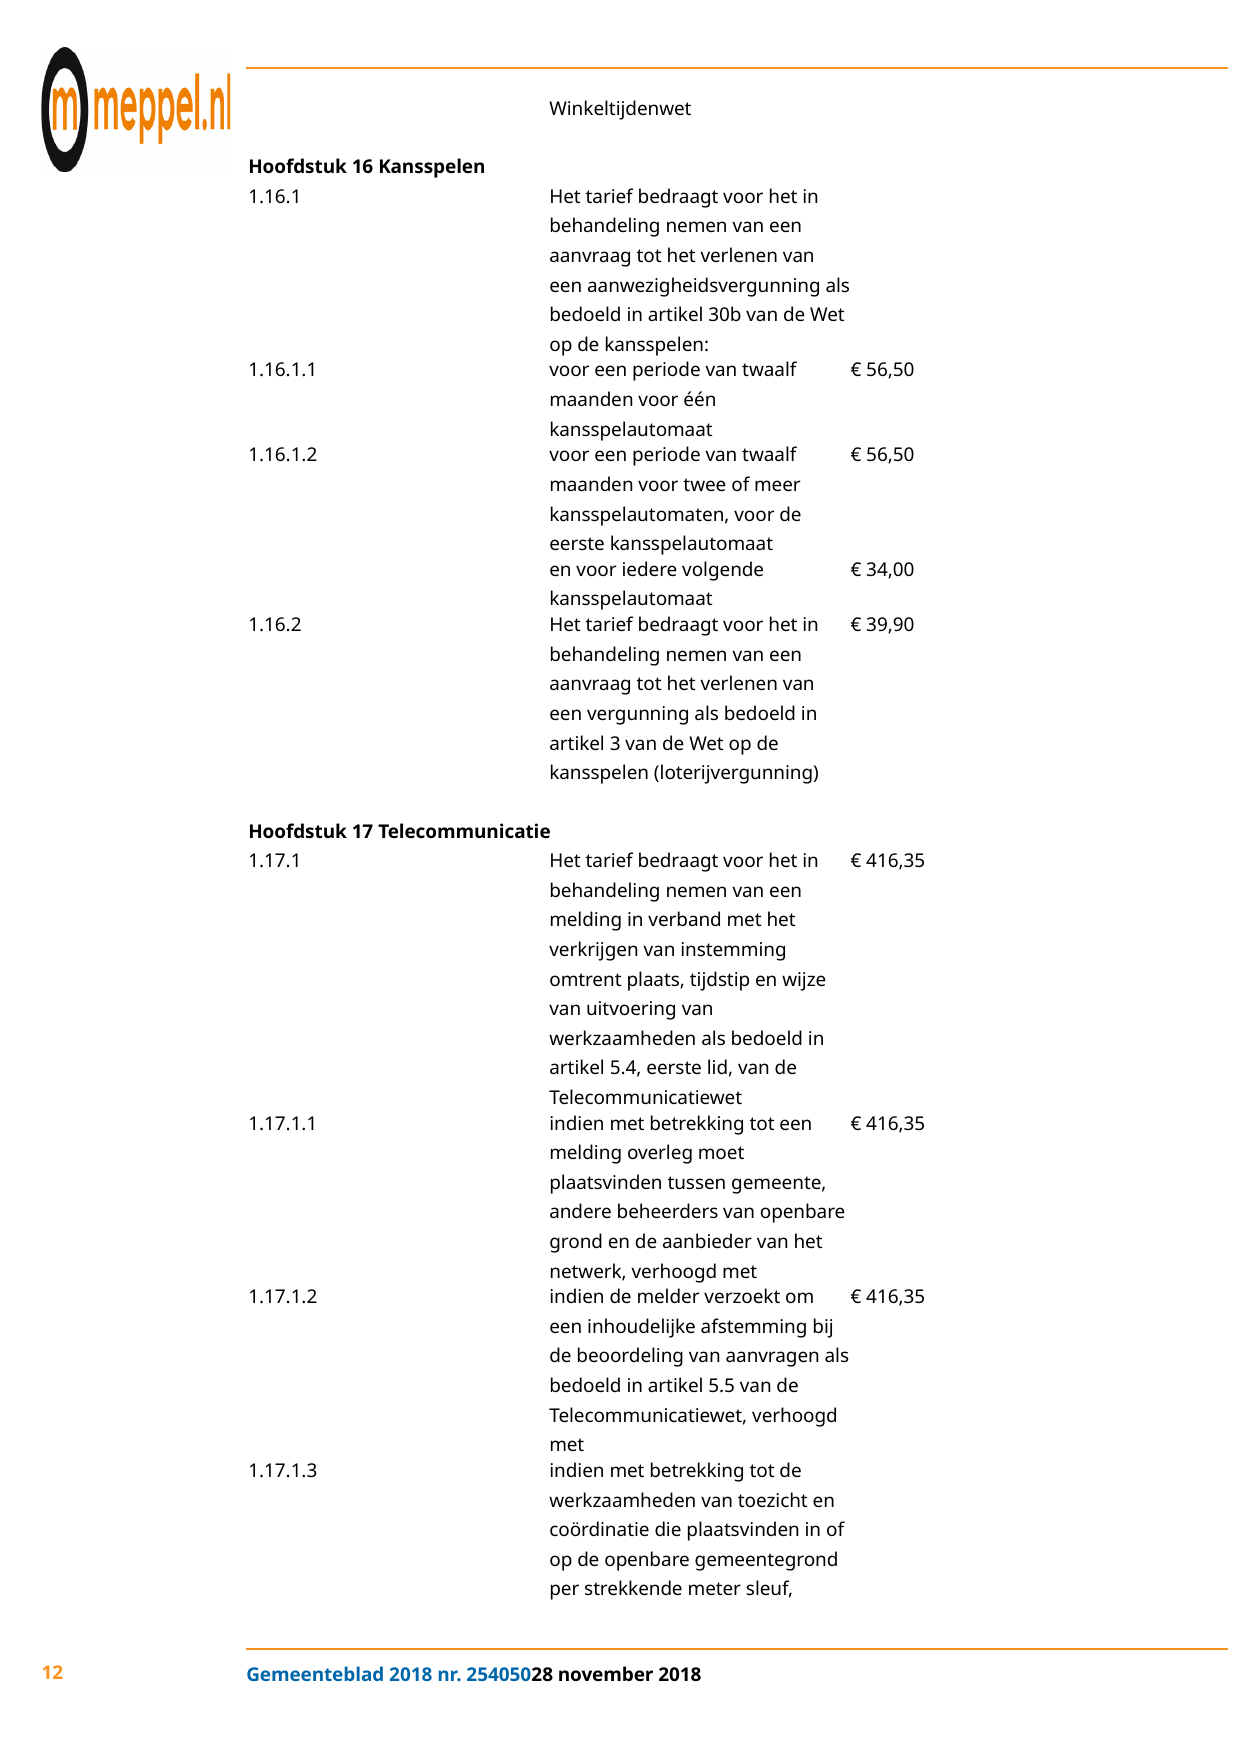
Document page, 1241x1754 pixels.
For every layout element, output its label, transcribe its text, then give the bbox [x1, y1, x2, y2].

text Hoofdstuk 17 Telecommunicatie [248, 818, 1152, 843]
table_cell 1.16.2 [248, 611, 549, 785]
table_cell € 56,50 [850, 357, 1152, 442]
table_cell 1.16.1.1 [248, 357, 549, 442]
table_cell € 416,35 [850, 1110, 1152, 1283]
table_cell Winkeltijdenwet [549, 95, 850, 121]
table_header Het tarief bedraagt voor het in behandeling nemen van een aanvraag tot het verlenen van een aanwezigheidsvergunning als bedoeld in artikel 30b van de Wet op de kansspelen: [549, 183, 850, 357]
table_cell € 416,35 [850, 1284, 1152, 1457]
table_cell € 34,00 [850, 556, 1152, 611]
table_header 1.16.1 [248, 183, 549, 357]
table_cell Het tarief bedraagt voor het in behandeling nemen van een aanvraag tot het verlenen van een vergunning als bedoeld in artikel 3 van de Wet op de kansspelen (loterijvergunning) [549, 611, 850, 785]
table_cell € 39,90 [850, 611, 1152, 785]
table_cell 1.17.1.1 [248, 1110, 549, 1283]
table_cell 1.16.1.2 [248, 442, 549, 556]
table_cell [850, 1457, 1152, 1601]
table_cell [850, 95, 1152, 121]
table_cell [248, 95, 549, 121]
table_header [850, 183, 1152, 357]
table_cell € 56,50 [850, 442, 1152, 556]
table_cell en voor iedere volgende kansspelautomaat [549, 556, 850, 611]
table_cell indien met betrekking tot een melding overleg moet plaatsvinden tussen gemeente, andere beheerders van openbare grond en de aanbieder van het netwerk, verhoogd met [549, 1110, 850, 1283]
table_cell 1.17.1.3 [248, 1457, 549, 1601]
table_cell 1.17.1.2 [248, 1284, 549, 1457]
table_cell voor een periode van twaalf maanden voor twee of meer kansspelautomaten, voor de eerste kansspelautomaat [549, 442, 850, 556]
table_cell [248, 556, 549, 611]
table_cell indien met betrekking tot de werkzaamheden van toezicht en coördinatie die plaatsvinden in of op de openbare gemeentegrond per strekkende meter sleuf, [549, 1457, 850, 1601]
text Hoofdstuk 16 Kansspelen [248, 153, 1152, 179]
table_header 1.17.1 [248, 848, 549, 1110]
table_cell voor een periode van twaalf maanden voor één kansspelautomaat [549, 357, 850, 442]
table_header Het tarief bedraagt voor het in behandeling nemen van een melding in verband met het verkrijgen van instemming omtrent plaats, tijdstip en wijze van uitvoering van werkzaamheden als bedoeld in artikel 5.4, eerste lid, van de Telecommunicatiewet [549, 848, 850, 1110]
table_header € 416,35 [850, 848, 1152, 1110]
table_cell indien de melder verzoekt om een inhoudelijke afstemming bij de beoordeling van aanvragen als bedoeld in artikel 5.5 van de Telecommunicatiewet, verhoogd met [549, 1284, 850, 1457]
picture [41, 47, 231, 172]
